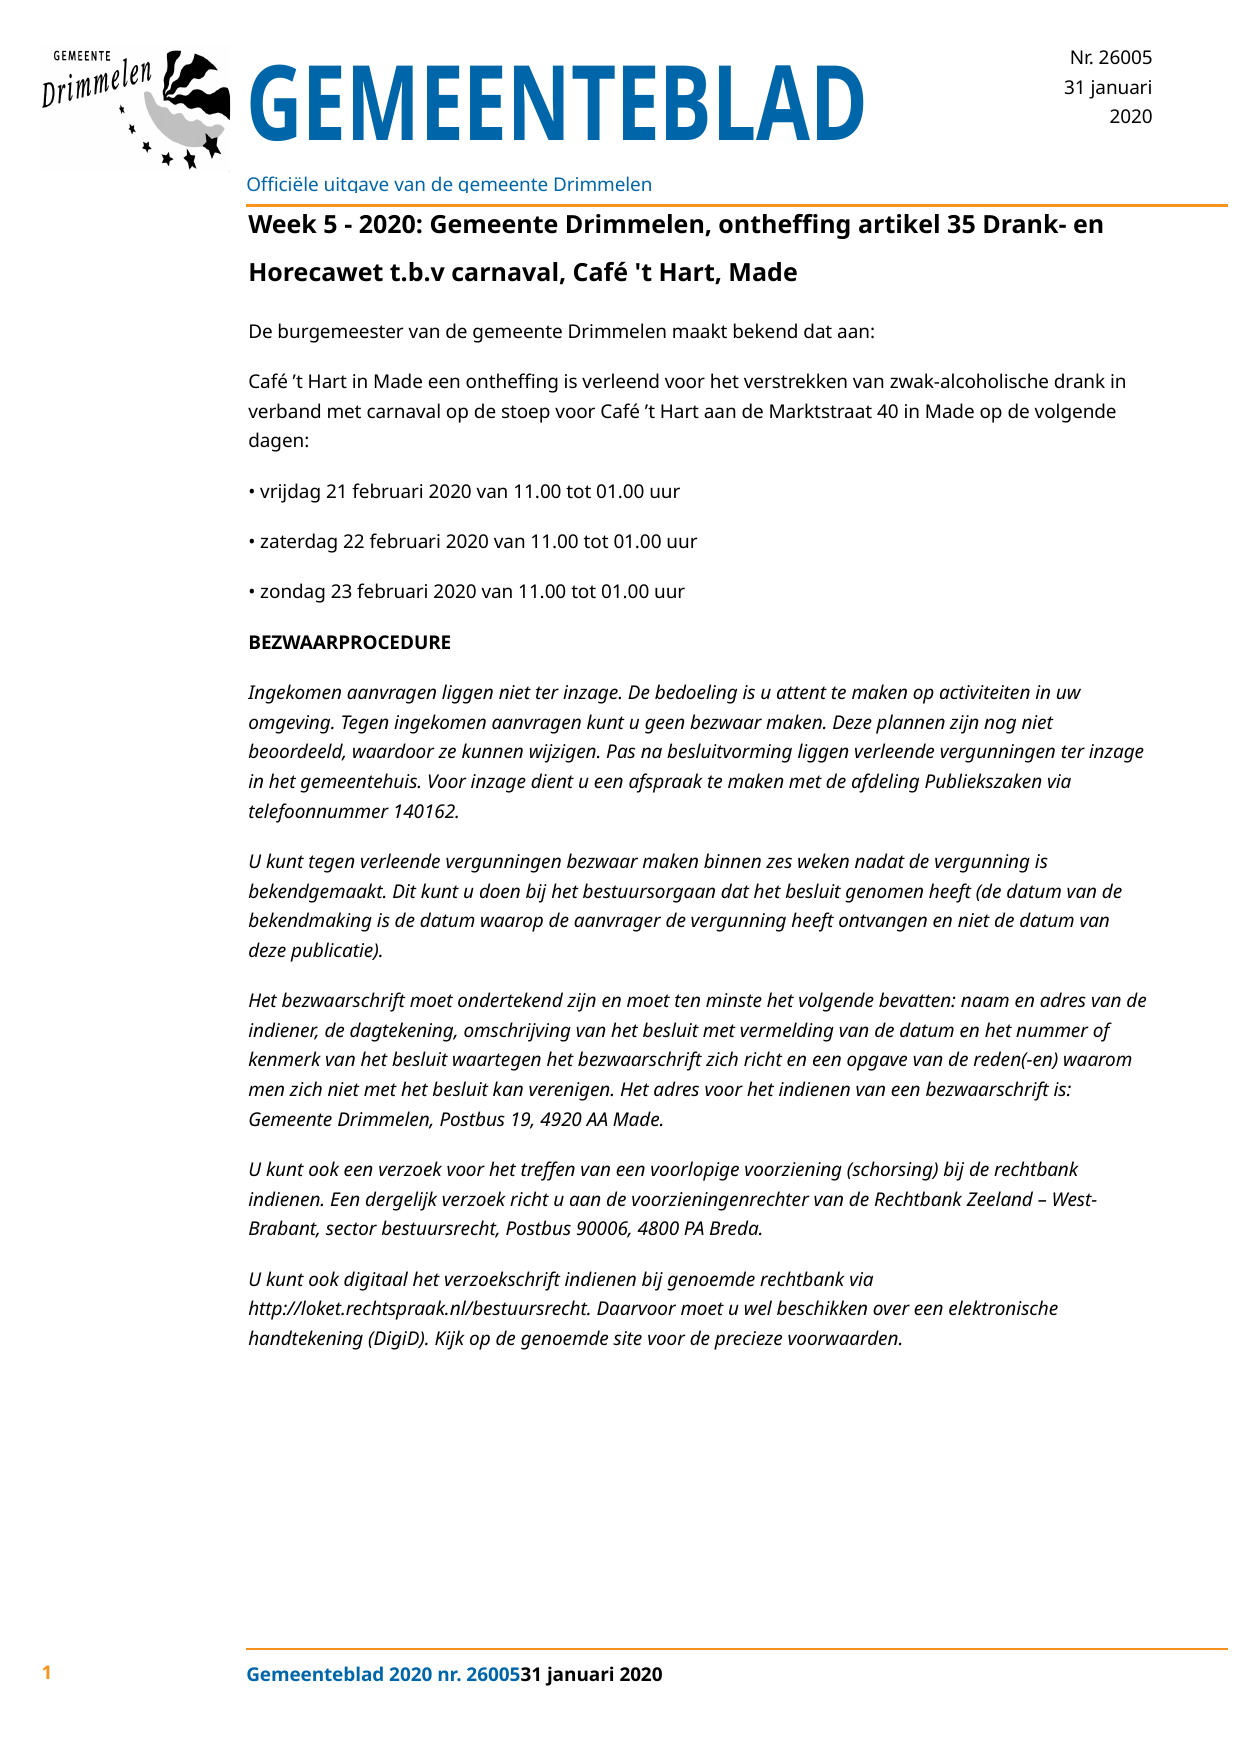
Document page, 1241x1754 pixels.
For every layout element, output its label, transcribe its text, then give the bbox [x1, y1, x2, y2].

text U kunt tegen verleende vergunningen bezwaar maken binnen zes weken nadat de vergunning is bekendgemaakt. Dit kunt u doen bij het bestuursorgaan dat het besluit genomen heeft (de datum van de bekendmaking is de datum waarop de aanvrager de vergunning heeft ontvangen en niet de datum van deze publicatie). [248, 848, 1152, 963]
text • vrijdag 21 februari 2020 van 11.00 tot 01.00 uur [248, 478, 1152, 504]
text • zondag 23 februari 2020 van 11.00 tot 01.00 uur [248, 579, 1152, 604]
text Week 5 - 2020: Gemeente Drimmelen, ontheffing artikel 35 Drank- en Horecawet t.b.v carnaval, Café 't Hart, Made [248, 207, 1152, 288]
text Café ’t Hart in Made een ontheffing is verleend voor het verstrekken van zwak-alcoholische drank in verband met carnaval op de stoep voor Café ’t Hart aan de Marktstraat 40 in Made op de volgende dagen: [248, 368, 1152, 453]
text De burgemeester van de gemeente Drimmelen maakt bekend dat aan: [248, 318, 1152, 344]
text BEZWAARPROCEDURE [248, 629, 1152, 655]
text Het bezwaarschrift moet ondertekend zijn en moet ten minste het volgende bevatten: naam en adres van de indiener, de dagtekening, omschrijving van het besluit met vermelding van de datum en het nummer of kenmerk van het besluit waartegen het bezwaarschrift zich richt en een opgave van de reden(-en) waarom men zich niet met het besluit kan verenigen. Het adres voor het indienen van een bezwaarschrift is: Gemeente Drimmelen, Postbus 19, 4920 AA Made. [248, 987, 1152, 1132]
text U kunt ook digitaal het verzoekschrift indienen bij genoemde rechtbank via http://loket.rechtspraak.nl/bestuursrecht. Daarvoor moet u wel beschikken over een elektronische handtekening (DigiD). Kijk op de genoemde site voor de precieze voorwaarden. [248, 1266, 1152, 1351]
text U kunt ook een verzoek voor het treffen van een voorlopige voorziening (schorsing) bij de rechtbank indienen. Een dergelijk verzoek richt u aan de voorzieningenrechter van de Rechtbank Zeeland – West-Brabant, sector bestuursrecht, Postbus 90006, 4800 PA Breda. [248, 1156, 1152, 1241]
text • zaterdag 22 februari 2020 van 11.00 tot 01.00 uur [248, 528, 1152, 554]
text Ingekomen aanvragen liggen niet ter inzage. De bedoeling is u attent te maken op activiteiten in uw omgeving. Tegen ingekomen aanvragen kunt u geen bezwaar maken. Deze plannen zijn nog niet beoordeeld, waardoor ze kunnen wijzigen. Pas na besluitvorming liggen verleende vergunningen ter inzage in het gemeentehuis. Voor inzage dient u een afspraak te maken met de afdeling Publiekszaken via telefoonnummer 140162. [248, 679, 1152, 824]
picture [41, 47, 231, 172]
